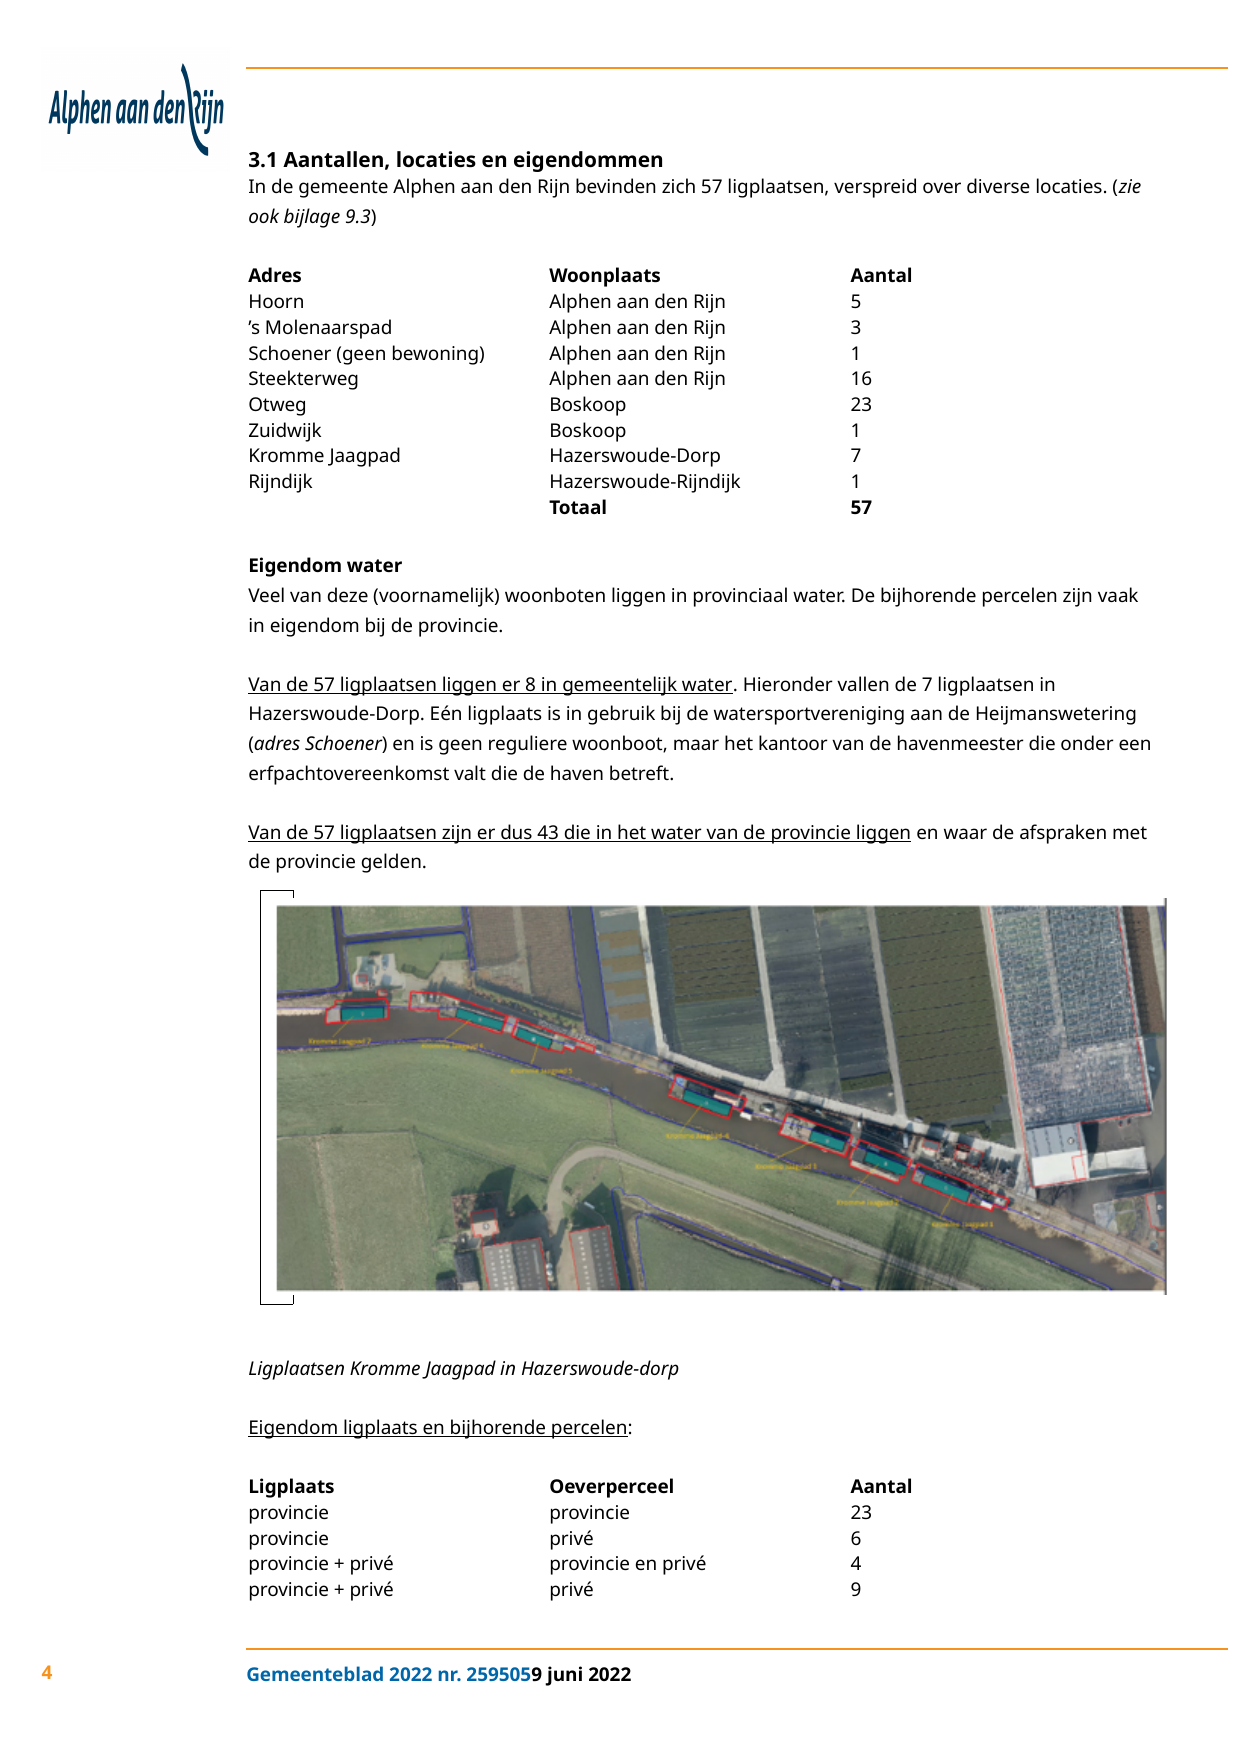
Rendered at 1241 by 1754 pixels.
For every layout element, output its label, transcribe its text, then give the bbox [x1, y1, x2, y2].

text Ligplaatsen Kromme Jaagpad in Hazerswoude-dorp [248, 1355, 1152, 1381]
table_cell privé [549, 1525, 850, 1551]
text Van de 57 ligplaatsen zijn er dus 43 die in het water van de provincie liggen en waar de afspraken met de provincie gelden. [248, 819, 1152, 874]
table_cell 23 [850, 391, 1152, 417]
table_header Ligplaats [248, 1473, 549, 1499]
table_cell Alphen aan den Rijn [549, 314, 850, 340]
table_cell Alphen aan den Rijn [549, 365, 850, 391]
table_cell 5 [850, 288, 1152, 314]
table_cell provincie + privé [248, 1551, 549, 1576]
text Eigendom water [248, 553, 1152, 578]
table_cell Totaal [549, 494, 850, 520]
table_header Adres [248, 263, 549, 288]
table_cell Schoener (geen bewoning) [248, 340, 549, 365]
table_cell provincie en privé [549, 1551, 850, 1576]
table_cell 4 [850, 1551, 1152, 1576]
table_cell Rijndijk [248, 468, 549, 494]
table_cell provincie [549, 1499, 850, 1525]
table_cell 16 [850, 365, 1152, 391]
table_cell Zuidwijk [248, 417, 549, 443]
table_cell privé [549, 1576, 850, 1602]
table_header Aantal [850, 1473, 1152, 1499]
table_cell 3 [850, 314, 1152, 340]
table_cell provincie + privé [248, 1576, 549, 1602]
table_cell Alphen aan den Rijn [549, 288, 850, 314]
table_cell provincie [248, 1525, 549, 1551]
table_cell Boskoop [549, 391, 850, 417]
table_cell 57 [850, 494, 1152, 520]
table_cell 1 [850, 468, 1152, 494]
table_cell Steekterweg [248, 365, 549, 391]
table_cell Alphen aan den Rijn [549, 340, 850, 365]
text 3.1 Aantallen, locaties en eigendommen [248, 145, 1152, 174]
table_cell Hazerswoude-Rijndijk [549, 468, 850, 494]
table_cell 6 [850, 1525, 1152, 1551]
table_cell 7 [850, 443, 1152, 468]
table_header Aantal [850, 263, 1152, 288]
table_cell 1 [850, 340, 1152, 365]
text Van de 57 ligplaatsen liggen er 8 in gemeentelijk water. Hieronder vallen de 7 ligplaatsen in Hazerswoude-Dorp. Eén ligplaats is in gebruik bij de watersportvereniging aan de Heijmanswetering (adres Schoener) en is geen reguliere woonboot, maar het kantoor van de havenmeester die onder een erfpachtovereenkomst valt die de haven betreft. [248, 671, 1152, 785]
table_cell Hoorn [248, 288, 549, 314]
table_cell 1 [850, 417, 1152, 443]
table_cell Hazerswoude-Dorp [549, 443, 850, 468]
table_cell provincie [248, 1499, 549, 1525]
text In de gemeente Alphen aan den Rijn bevinden zich 57 ligplaatsen, verspreid over diverse locaties. (zie ook bijlage 9.3) [248, 174, 1152, 229]
table_header Oeverperceel [549, 1473, 850, 1499]
table_cell Otweg [248, 391, 549, 417]
table_header Woonplaats [549, 263, 850, 288]
text Eigendom ligplaats en bijhorende percelen: [248, 1414, 1152, 1440]
table_cell [248, 494, 549, 520]
picture [268, 898, 1173, 1295]
table_cell 9 [850, 1576, 1152, 1602]
table_cell Boskoop [549, 417, 850, 443]
picture [41, 47, 231, 172]
text Veel van deze (voornamelijk) woonboten liggen in provinciaal water. De bijhorende percelen zijn vaak in eigendom bij de provincie. [248, 582, 1152, 637]
table_cell ’s Molenaarspad [248, 314, 549, 340]
table_cell 23 [850, 1499, 1152, 1525]
table_cell Kromme Jaagpad [248, 443, 549, 468]
